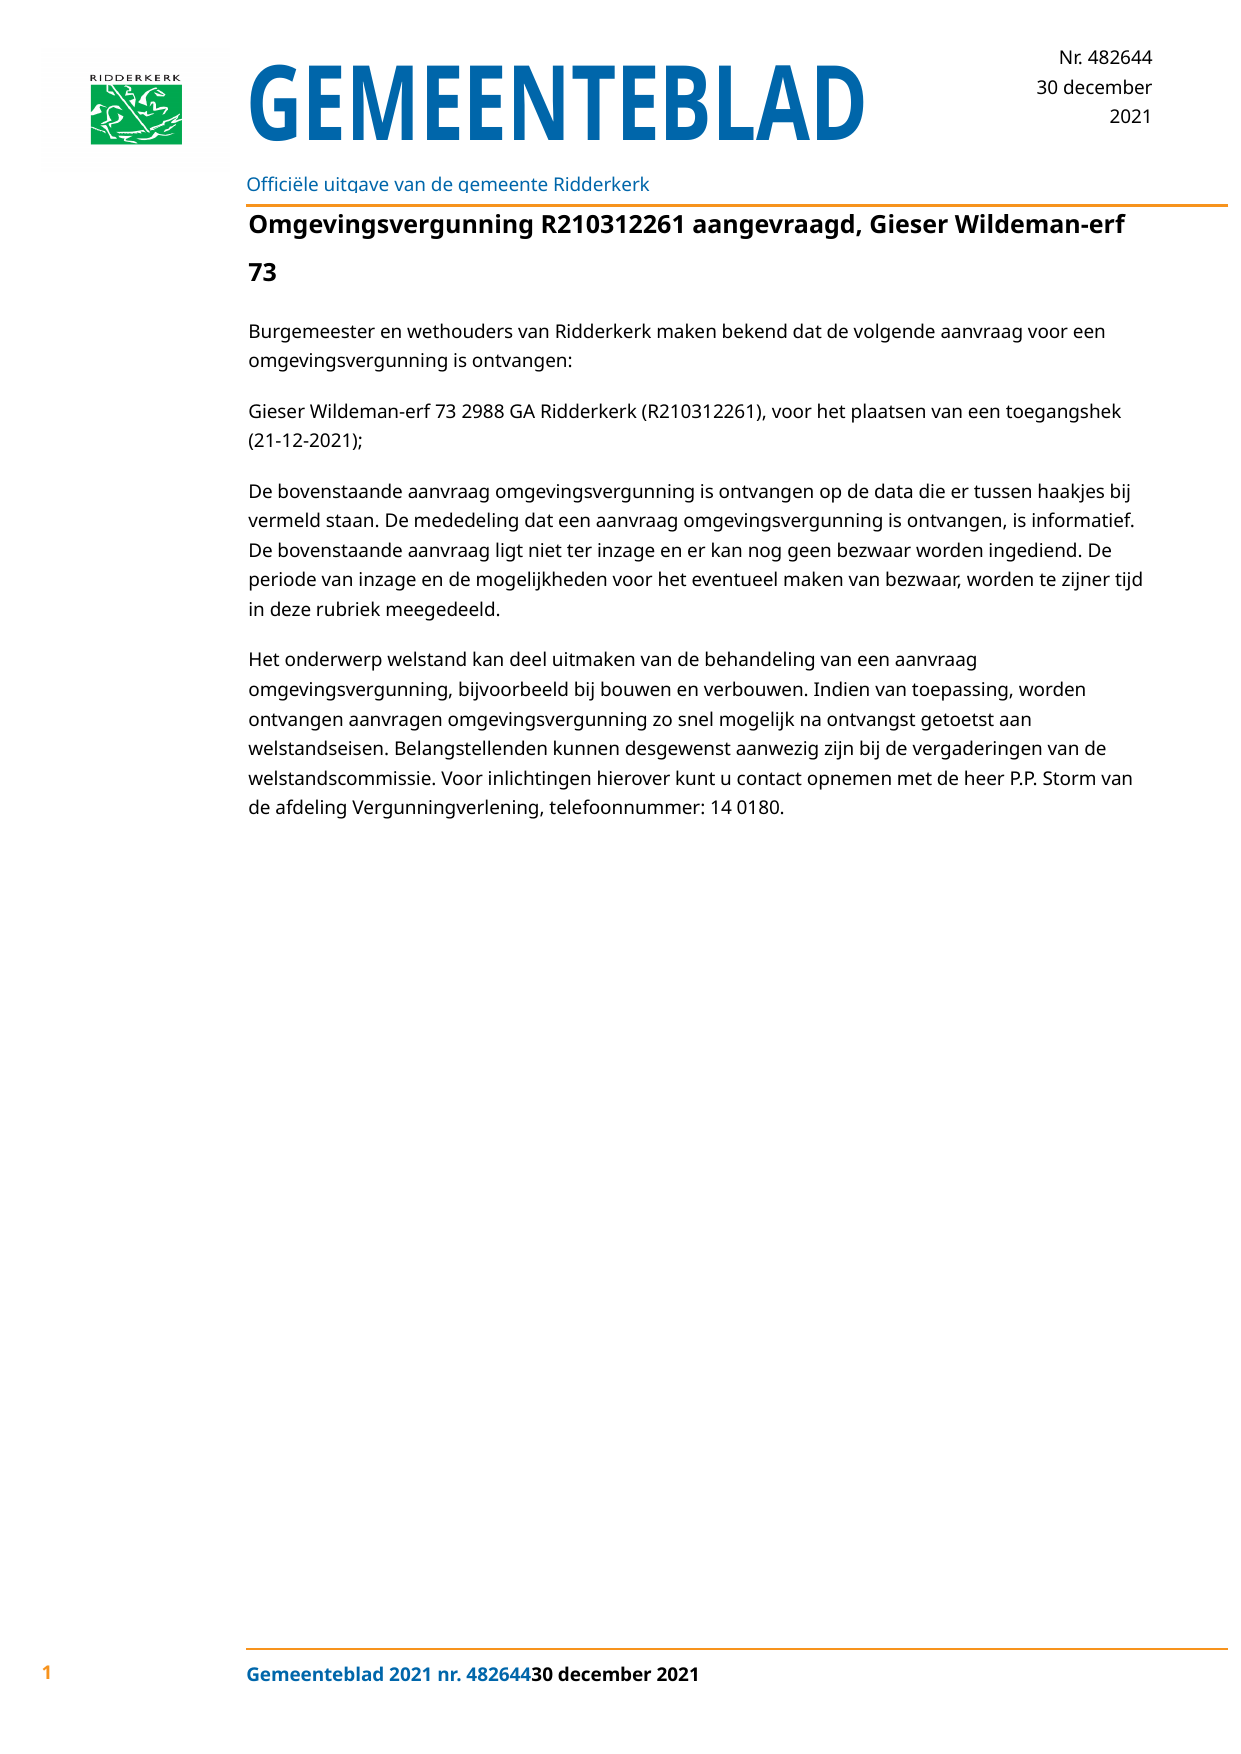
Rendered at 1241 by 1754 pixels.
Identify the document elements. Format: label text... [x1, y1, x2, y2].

text Burgemeester en wethouders van Ridderkerk maken bekend dat de volgende aanvraag voor een omgevingsvergunning is ontvangen: [248, 318, 1152, 373]
text Het onderwerp welstand kan deel uitmaken van de behandeling van een aanvraag omgevingsvergunning, bijvoorbeeld bij bouwen en verbouwen. Indien van toepassing, worden ontvangen aanvragen omgevingsvergunning zo snel mogelijk na ontvangst getoetst aan welstandseisen. Belangstellenden kunnen desgewenst aanwezig zijn bij de vergaderingen van de welstandscommissie. Voor inlichtingen hierover kunt u contact opnemen met de heer P.P. Storm van de afdeling Vergunningverlening, telefoonnummer: 14 0180. [248, 647, 1152, 820]
picture [41, 47, 231, 172]
text Omgevingsvergunning R210312261 aangevraagd, Gieser Wildeman-erf 73 [248, 207, 1152, 288]
text De bovenstaande aanvraag omgevingsvergunning is ontvangen op de data die er tussen haakjes bij vermeld staan. De mededeling dat een aanvraag omgevingsvergunning is ontvangen, is informatief. De bovenstaande aanvraag ligt niet ter inzage en er kan nog geen bezwaar worden ingediend. De periode van inzage en de mogelijkheden voor het eventueel maken van bezwaar, worden te zijner tijd in deze rubriek meegedeeld. [248, 478, 1152, 622]
text Gieser Wildeman-erf 73 2988 GA Ridderkerk (R210312261), voor het plaatsen van een toegangshek (21-12-2021); [248, 398, 1152, 453]
